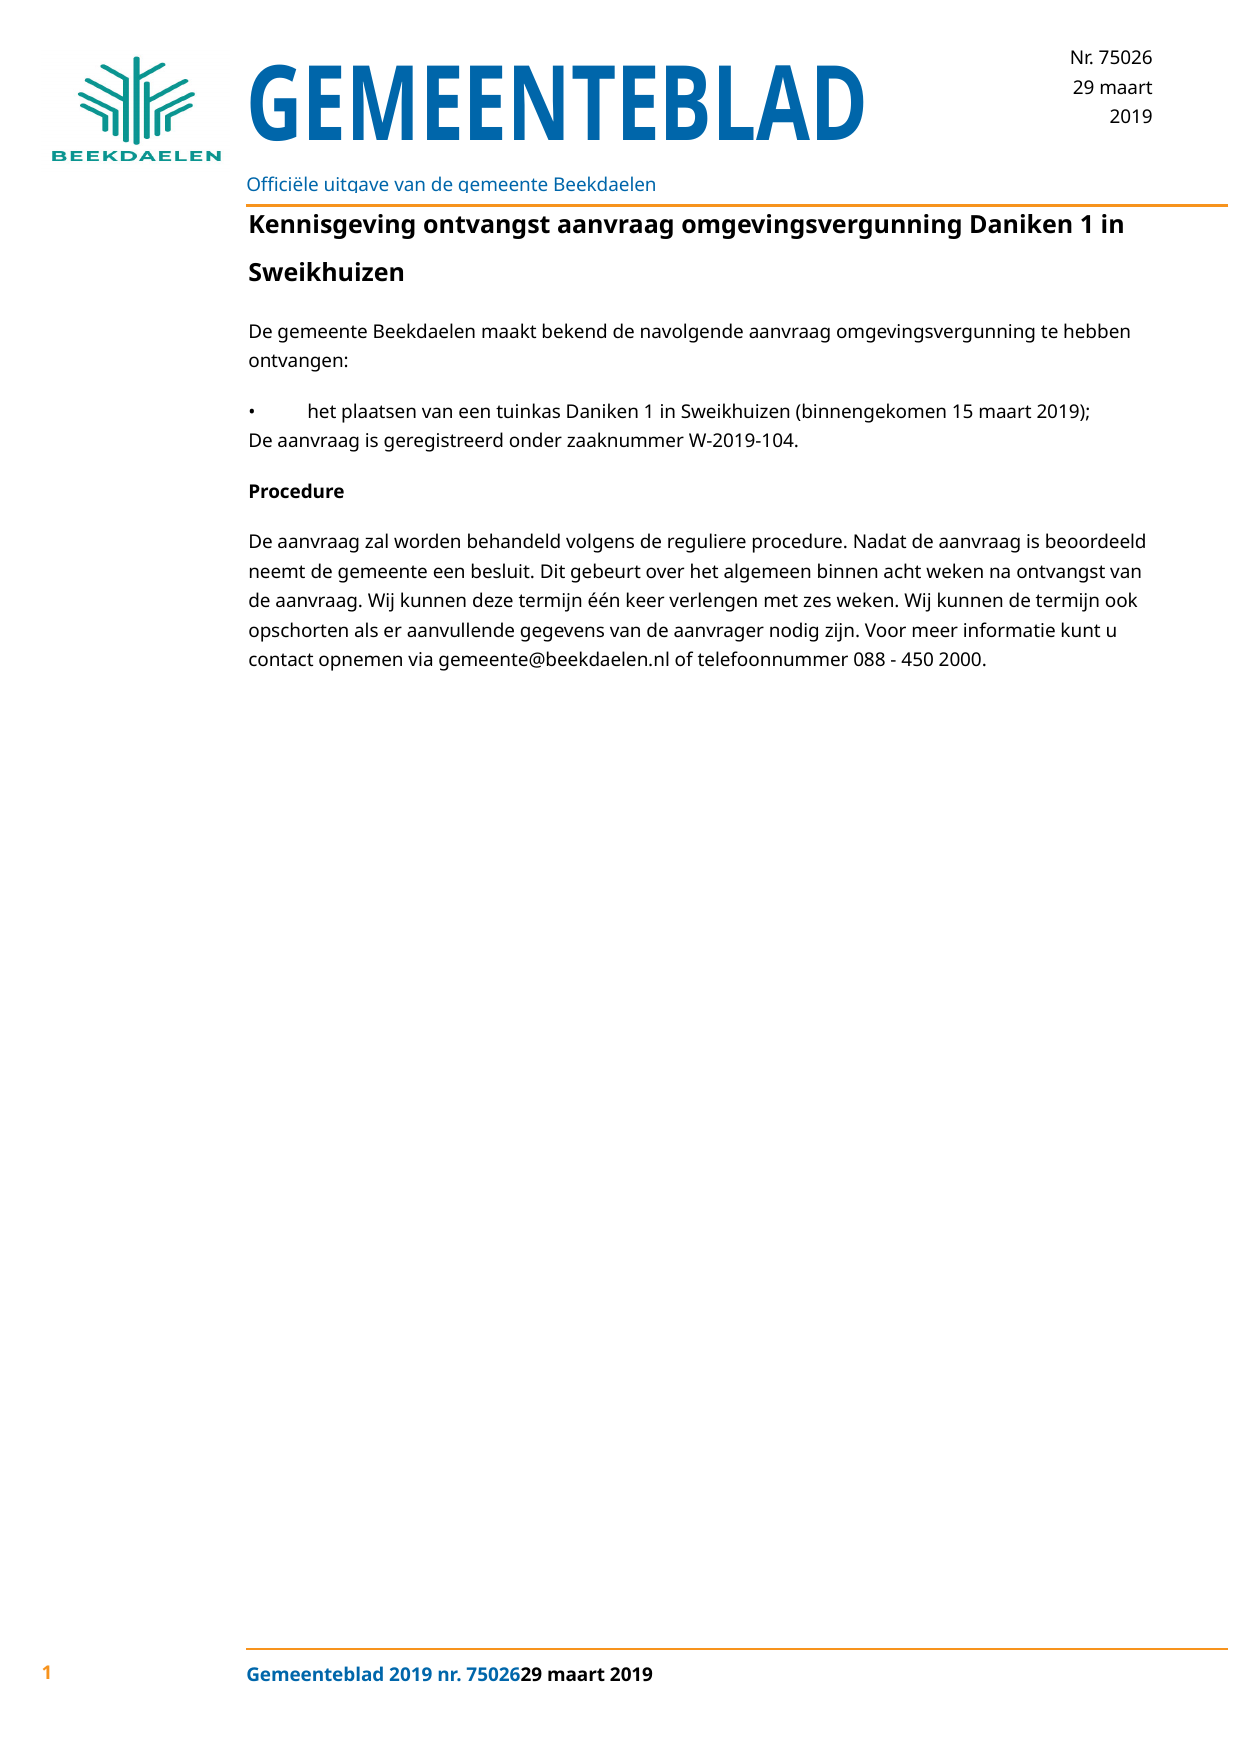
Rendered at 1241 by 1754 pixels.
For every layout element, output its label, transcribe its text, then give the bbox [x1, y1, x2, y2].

list het plaatsen van een tuinkas Daniken 1 in Sweikhuizen (binnengekomen 15 maart 2019); [248, 398, 1152, 424]
text De gemeente Beekdaelen maakt bekend de navolgende aanvraag omgevingsvergunning te hebben ontvangen: [248, 318, 1152, 373]
text De aanvraag zal worden behandeld volgens de reguliere procedure. Nadat de aanvraag is beoordeeld neemt de gemeente een besluit. Dit gebeurt over het algemeen binnen acht weken na ontvangst van de aanvraag. Wij kunnen deze termijn één keer verlengen met zes weken. Wij kunnen de termijn ook opschorten als er aanvullende gegevens van de aanvrager nodig zijn. Voor meer informatie kunt u contact opnemen via gemeente@beekdaelen.nl of telefoonnummer 088 - 450 2000. [248, 528, 1152, 672]
text Kennisgeving ontvangst aanvraag omgevingsvergunning Daniken 1 in Sweikhuizen [248, 207, 1152, 288]
text Procedure [248, 478, 1152, 504]
picture [41, 47, 231, 172]
text De aanvraag is geregistreerd onder zaaknummer W-2019-104. [248, 427, 1152, 453]
